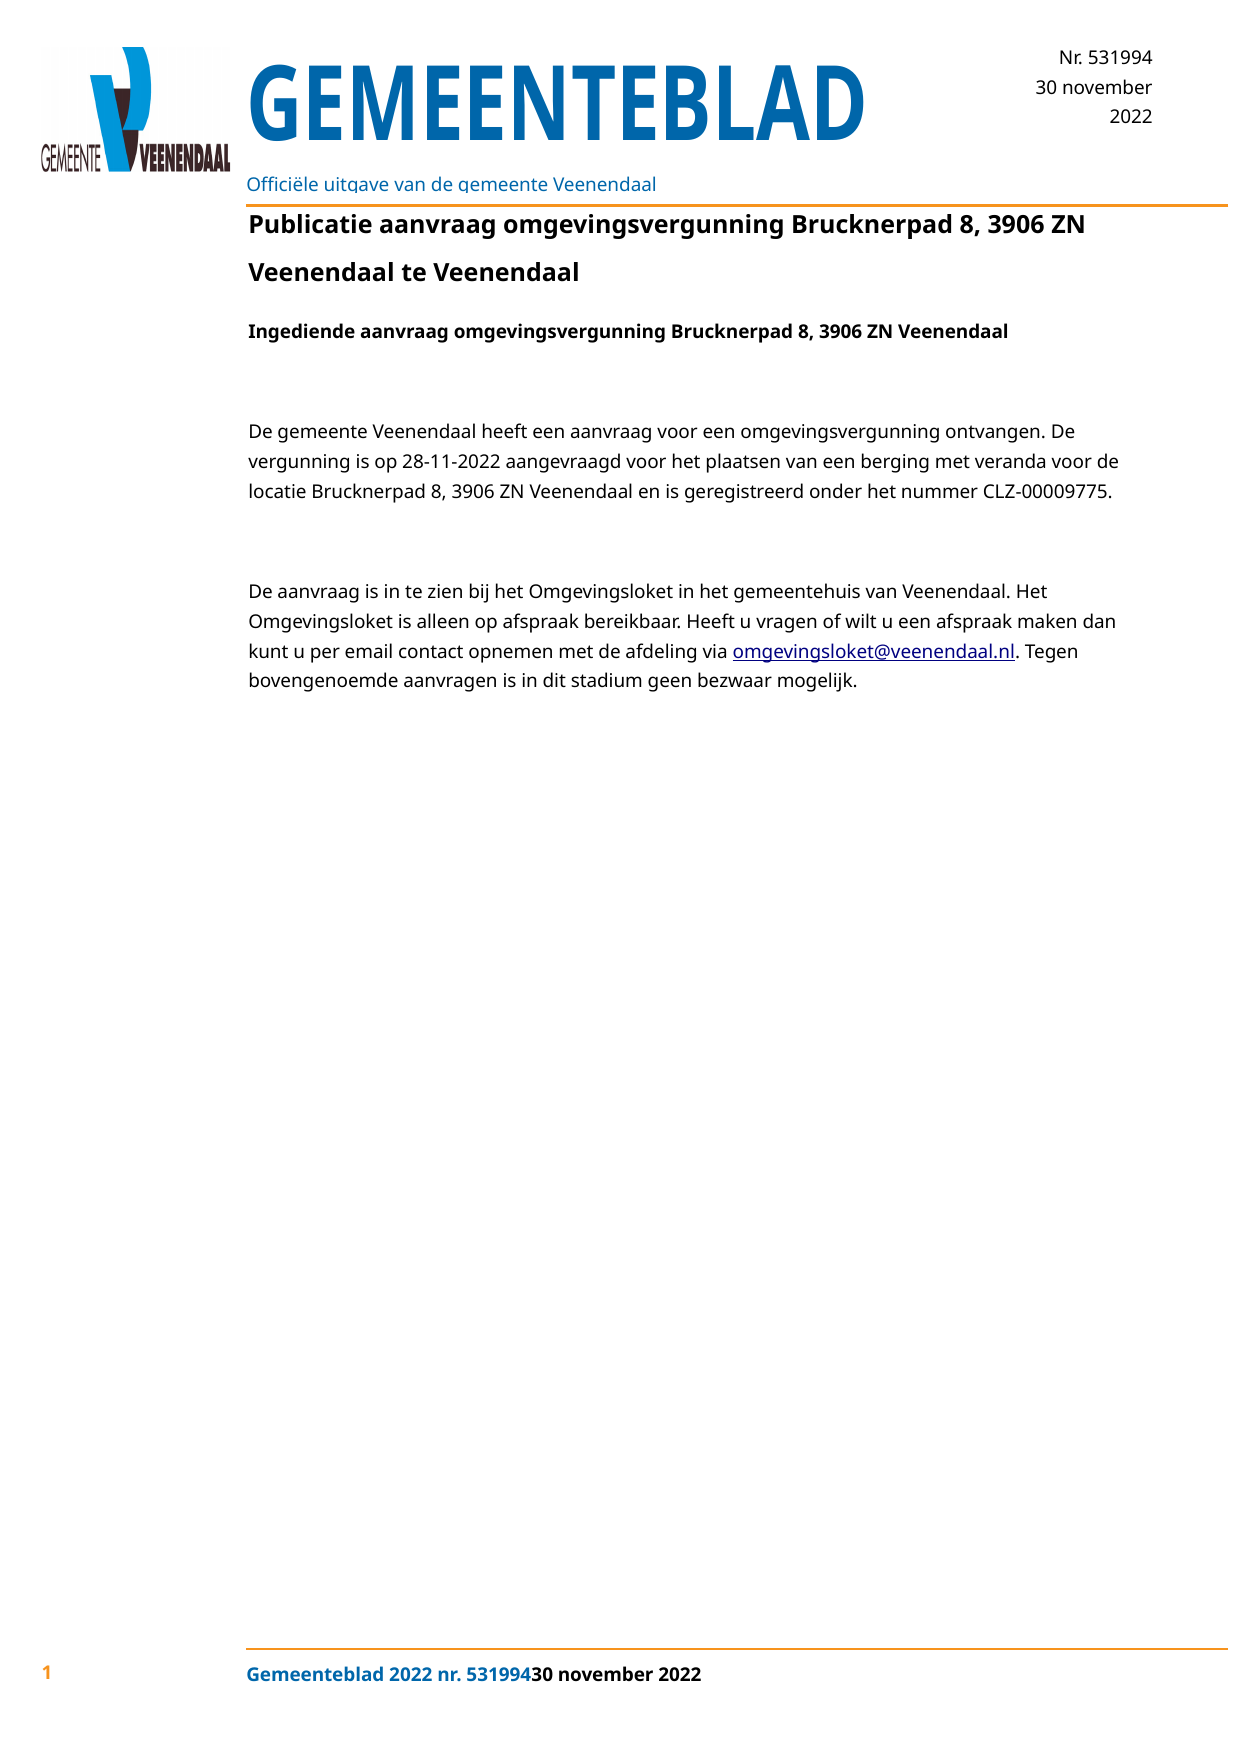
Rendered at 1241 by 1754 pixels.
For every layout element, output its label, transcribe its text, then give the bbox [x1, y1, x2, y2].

text Ingediende aanvraag omgevingsvergunning Brucknerpad 8, 3906 ZN Veenendaal [248, 318, 1152, 344]
picture [123, 47, 231, 172]
text Publicatie aanvraag omgevingsvergunning Brucknerpad 8, 3906 ZN Veenendaal te Veenendaal [248, 207, 1152, 288]
text De aanvraag is in te zien bij het Omgevingsloket in het gemeentehuis van Veenendaal. Het Omgevingsloket is alleen op afspraak bereikbaar. Heeft u vragen of wilt u een afspraak maken dan kunt u per email contact opnemen met de afdeling via omgevingsloket@veenendaal.nl. Tegen bovengenoemde aanvragen is in dit stadium geen bezwaar mogelijk. [248, 579, 1152, 693]
picture [41, 47, 130, 172]
text De gemeente Veenendaal heeft een aanvraag voor een omgevingsvergunning ontvangen. De vergunning is op 28-11-2022 aangevraagd voor het plaatsen van een berging met veranda voor de locatie Brucknerpad 8, 3906 ZN Veenendaal en is geregistreerd onder het nummer CLZ-00009775. [248, 419, 1152, 504]
